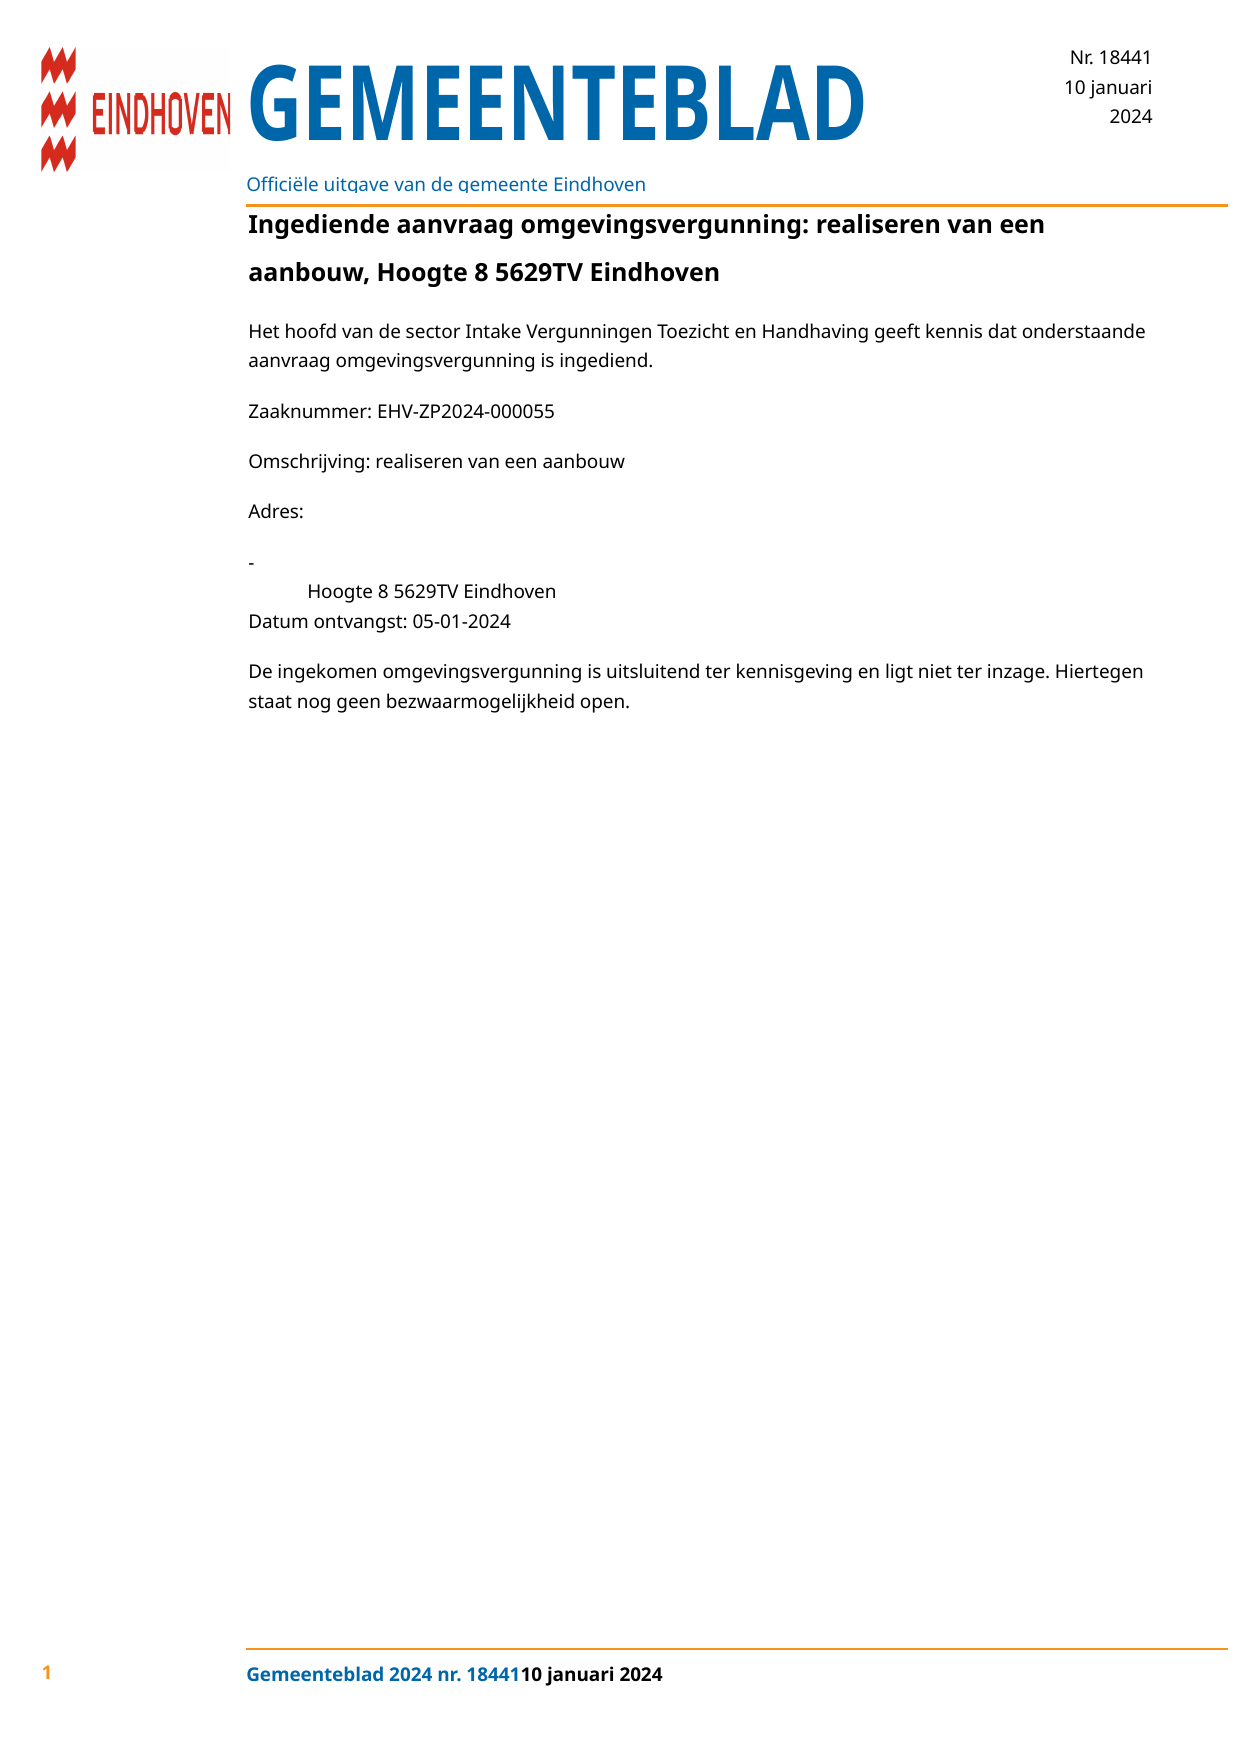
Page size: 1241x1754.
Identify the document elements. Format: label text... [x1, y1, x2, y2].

picture [41, 47, 231, 172]
text Adres: [248, 499, 1152, 524]
list Hoogte 8 5629TV Eindhoven [248, 579, 1152, 604]
text Datum ontvangst: 05-01-2024 [248, 608, 1152, 634]
text Ingediende aanvraag omgevingsvergunning: realiseren van een aanbouw, Hoogte 8 5629TV Eindhoven [248, 207, 1152, 288]
text Zaaknummer: EHV-ZP2024-000055 [248, 398, 1152, 424]
text Omschrijving: realiseren van een aanbouw [248, 448, 1152, 474]
text De ingekomen omgevingsvergunning is uitsluitend ter kennisgeving en ligt niet ter inzage. Hiertegen staat nog geen bezwaarmogelijkheid open. [248, 659, 1152, 714]
text Het hoofd van de sector Intake Vergunningen Toezicht en Handhaving geeft kennis dat onderstaande aanvraag omgevingsvergunning is ingediend. [248, 318, 1152, 373]
